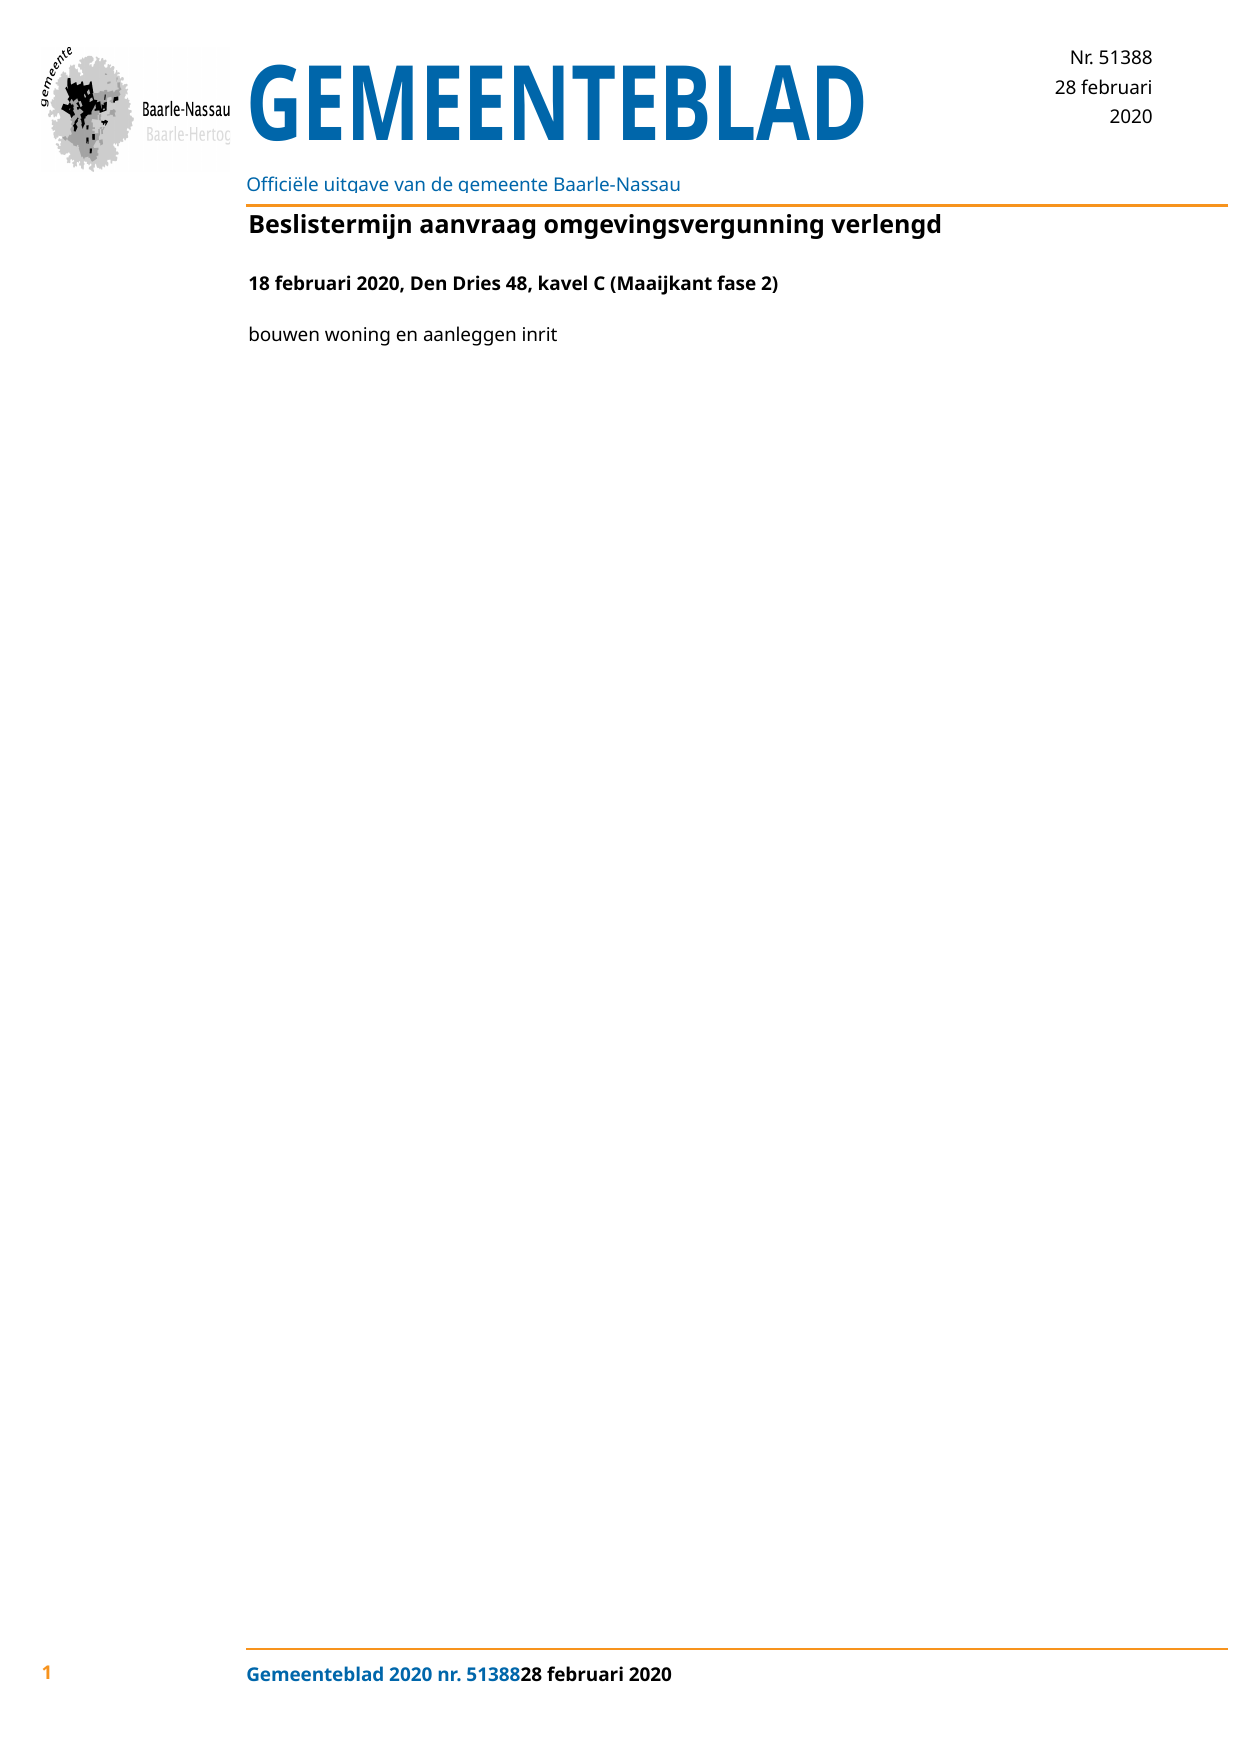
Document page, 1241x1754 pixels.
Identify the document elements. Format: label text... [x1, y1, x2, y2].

text Beslistermijn aanvraag omgevingsvergunning verlengd [248, 207, 1152, 241]
picture [41, 47, 231, 172]
text bouwen woning en aanleggen inrit [248, 321, 1152, 346]
text 18 februari 2020, Den Dries 48, kavel C (Maaijkant fase 2) [248, 270, 1152, 296]
